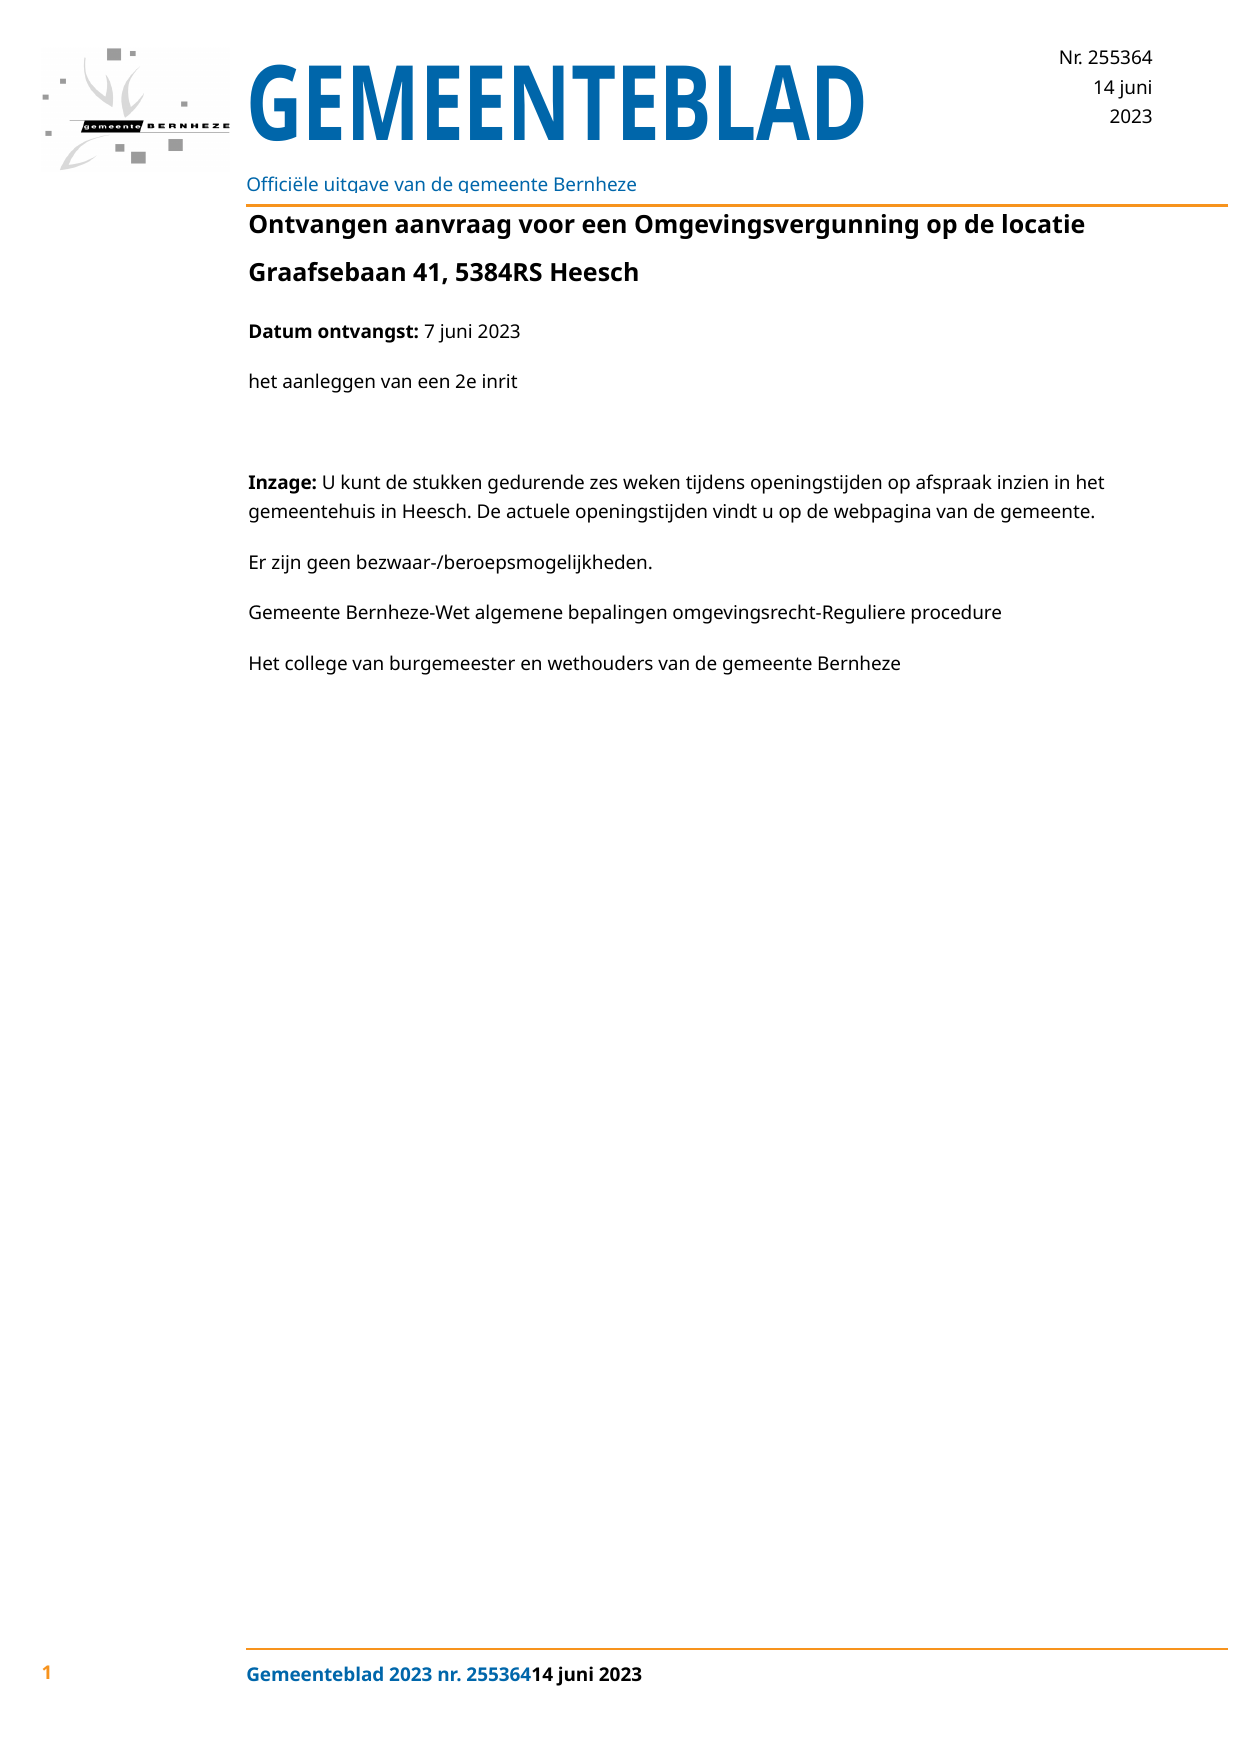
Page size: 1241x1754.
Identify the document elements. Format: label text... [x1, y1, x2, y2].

text Ontvangen aanvraag voor een Omgevingsvergunning op de locatie Graafsebaan 41, 5384RS Heesch [248, 207, 1152, 288]
text Inzage: U kunt de stukken gedurende zes weken tijdens openingstijden op afspraak inzien in het gemeentehuis in Heesch. De actuele openingstijden vindt u op de webpagina van de gemeente. [248, 469, 1152, 524]
text het aanleggen van een 2e inrit [248, 368, 1152, 394]
text Er zijn geen bezwaar-/beroepsmogelijkheden. [248, 549, 1152, 575]
picture [41, 47, 231, 172]
text Datum ontvangst: 7 juni 2023 [248, 318, 1152, 344]
text Gemeente Bernheze-Wet algemene bepalingen omgevingsrecht-Reguliere procedure [248, 599, 1152, 625]
text Het college van burgemeester en wethouders van de gemeente Bernheze [248, 650, 1152, 676]
